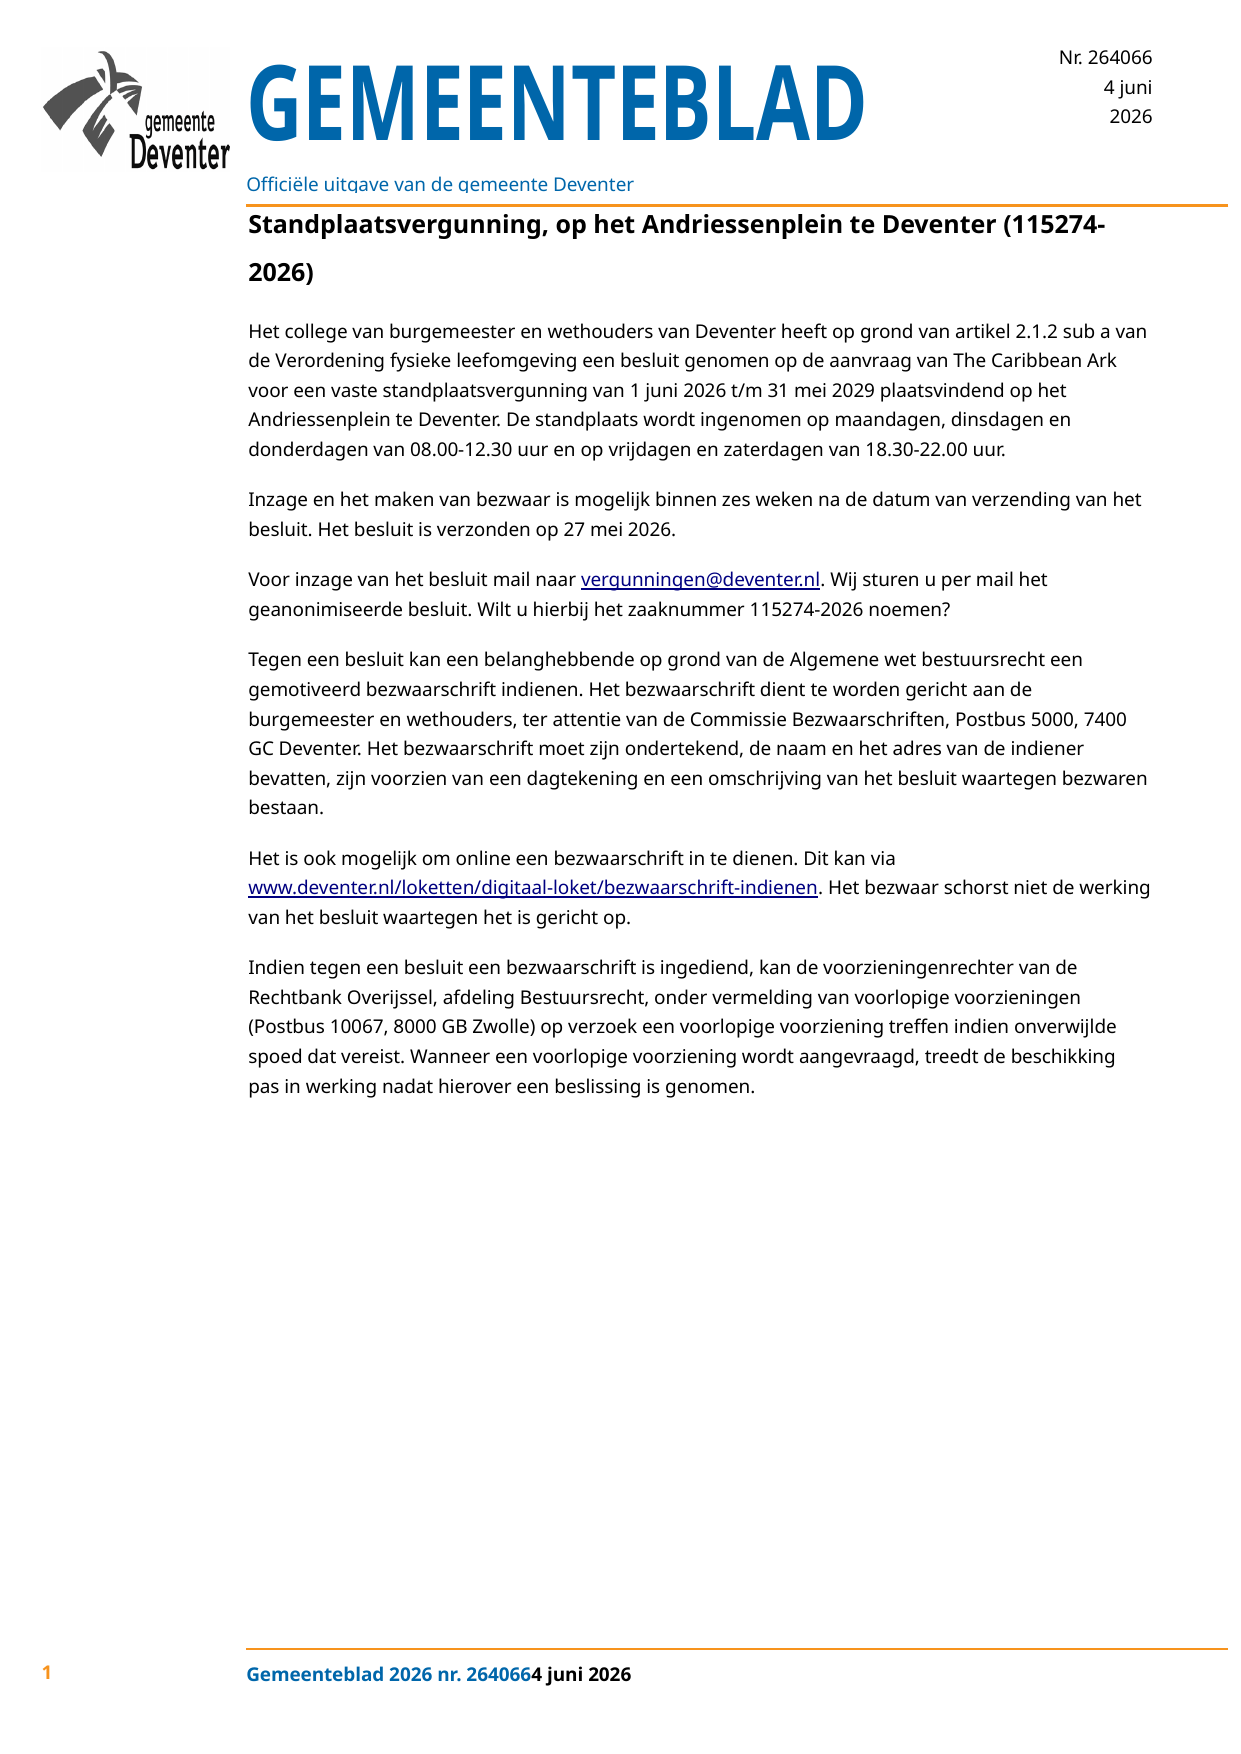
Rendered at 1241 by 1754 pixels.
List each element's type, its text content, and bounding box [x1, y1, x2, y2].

text Voor inzage van het besluit mail naar vergunningen@deventer.nl. Wij sturen u per mail het geanonimiseerde besluit. Wilt u hierbij het zaaknummer 115274-2026 noemen? [248, 567, 1152, 622]
text Indien tegen een besluit een bezwaarschrift is ingediend, kan de voorzieningenrechter van de Rechtbank Overijssel, afdeling Bestuursrecht, onder vermelding van voorlopige voorzieningen (Postbus 10067, 8000 GB Zwolle) op verzoek een voorlopige voorziening treffen indien onverwijlde spoed dat vereist. Wanneer een voorlopige voorziening wordt aangevraagd, treedt de beschikking pas in werking nadat hierover een beslissing is genomen. [248, 954, 1152, 1099]
text Standplaatsvergunning, op het Andriessenplein te Deventer (115274-2026) [248, 207, 1152, 288]
text Tegen een besluit kan een belanghebbende op grond van de Algemene wet bestuursrecht een gemotiveerd bezwaarschrift indienen. Het bezwaarschrift dient te worden gericht aan de burgemeester en wethouders, ter attentie van de Commissie Bezwaarschriften, Postbus 5000, 7400 GC Deventer. Het bezwaarschrift moet zijn ondertekend, de naam en het adres van de indiener bevatten, zijn voorzien van een dagtekening en een omschrijving van het besluit waartegen bezwaren bestaan. [248, 647, 1152, 820]
text Het is ook mogelijk om online een bezwaarschrift in te dienen. Dit kan via www.deventer.nl/loketten/digitaal-loket/bezwaarschrift-indienen. Het bezwaar schorst niet de werking van het besluit waartegen het is gericht op. [248, 845, 1152, 930]
text Inzage en het maken van bezwaar is mogelijk binnen zes weken na de datum van verzending van het besluit. Het besluit is verzonden op 27 mei 2026. [248, 487, 1152, 542]
picture [41, 47, 231, 172]
text Het college van burgemeester en wethouders van Deventer heeft op grond van artikel 2.1.2 sub a van de Verordening fysieke leefomgeving een besluit genomen op de aanvraag van The Caribbean Ark voor een vaste standplaatsvergunning van 1 juni 2026 t/m 31 mei 2029 plaatsvindend op het Andriessenplein te Deventer. De standplaats wordt ingenomen op maandagen, dinsdagen en donderdagen van 08.00-12.30 uur en op vrijdagen en zaterdagen van 18.30-22.00 uur. [248, 318, 1152, 462]
